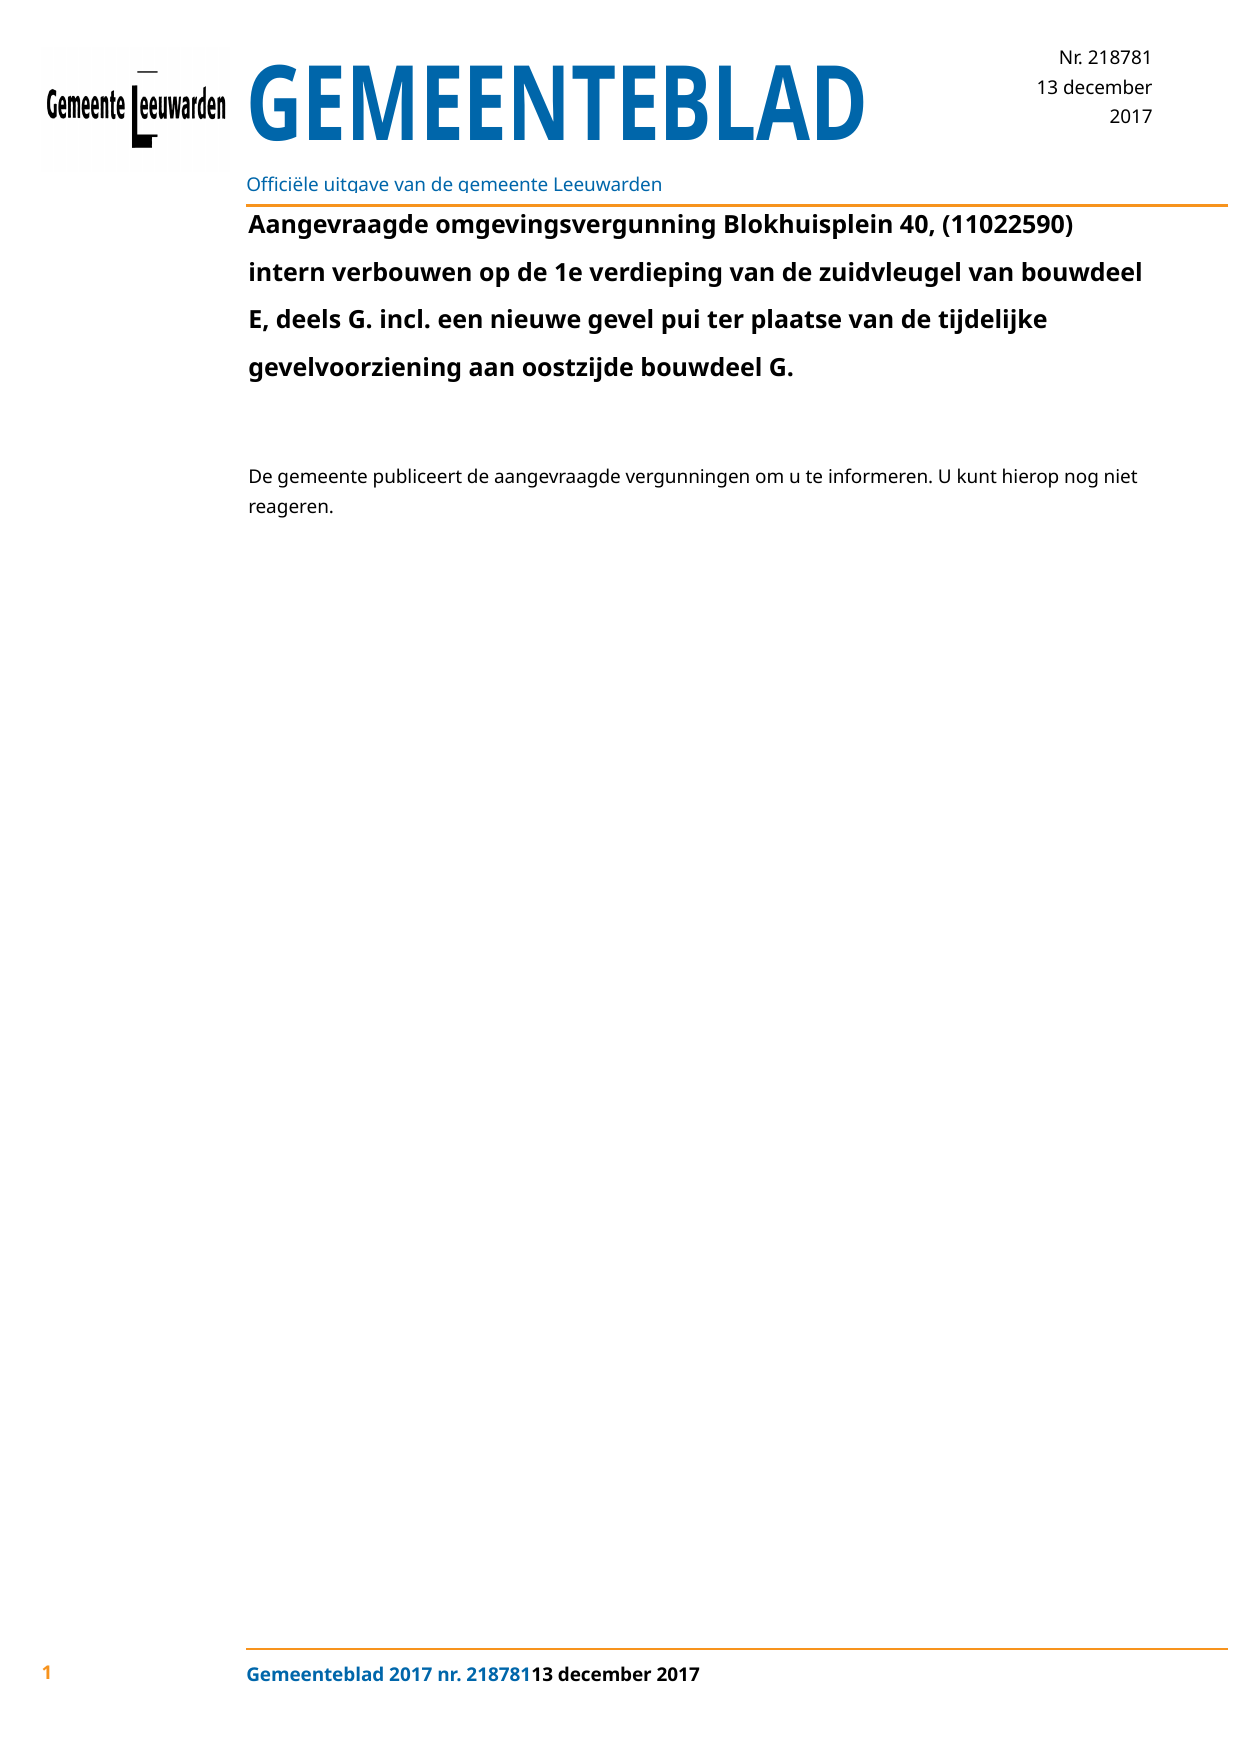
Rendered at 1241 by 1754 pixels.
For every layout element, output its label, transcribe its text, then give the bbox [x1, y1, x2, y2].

text De gemeente publiceert de aangevraagde vergunningen om u te informeren. U kunt hierop nog niet reageren. [248, 463, 1152, 519]
text Aangevraagde omgevingsvergunning Blokhuisplein 40, (11022590) intern verbouwen op de 1e verdieping van de zuidvleugel van bouwdeel E, deels G. incl. een nieuwe gevel pui ter plaatse van de tijdelijke gevelvoorziening aan oostzijde bouwdeel G. [248, 207, 1152, 384]
picture [41, 47, 231, 172]
